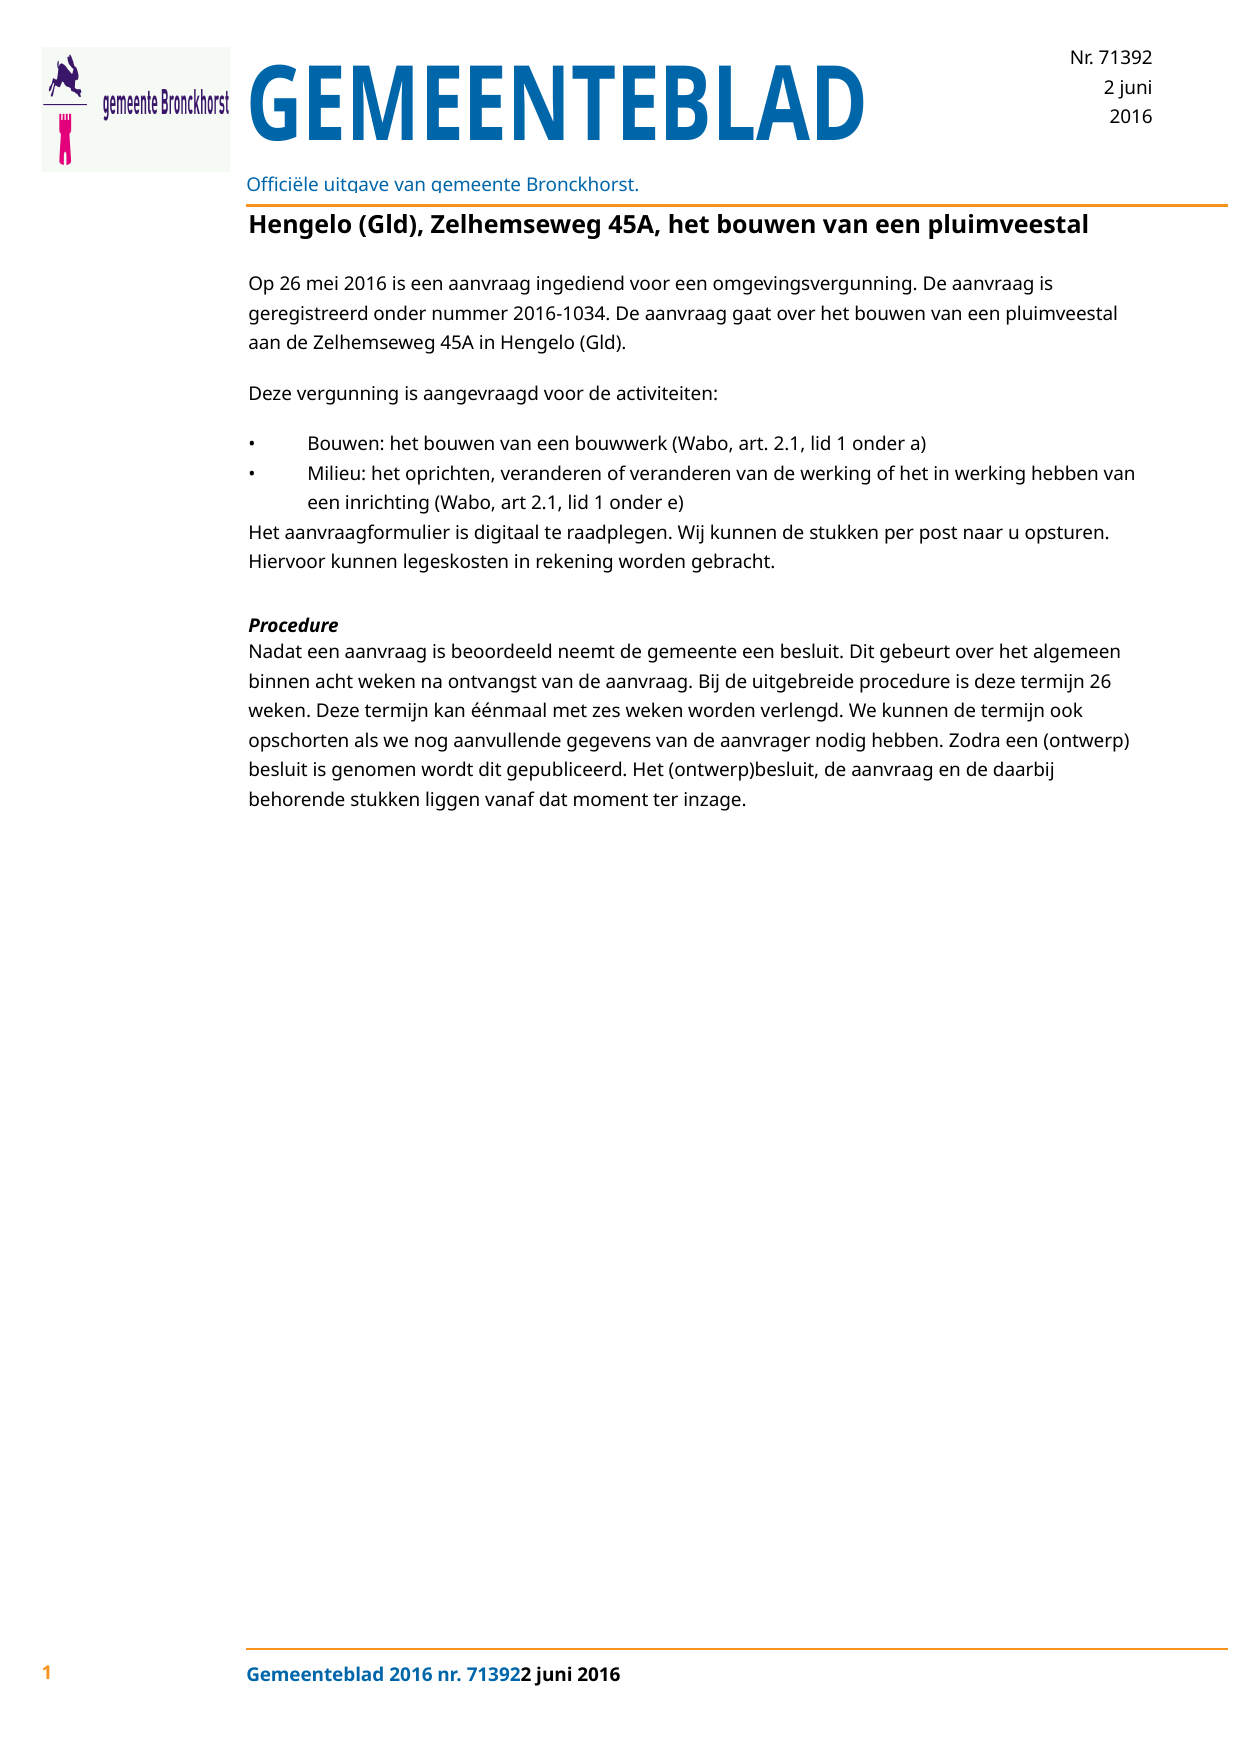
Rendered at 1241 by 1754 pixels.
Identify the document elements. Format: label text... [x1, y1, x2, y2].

text Deze vergunning is aangevraagd voor de activiteiten: [248, 380, 1152, 406]
picture [41, 47, 231, 172]
text Procedure [248, 613, 1152, 638]
text Het aanvraagformulier is digitaal te raadplegen. Wij kunnen de stukken per post naar u opsturen. Hiervoor kunnen legeskosten in rekening worden gebracht. [248, 519, 1152, 574]
list Milieu: het oprichten, veranderen of veranderen van de werking of het in werking hebben van een inrichting (Wabo, art 2.1, lid 1 onder e) [248, 460, 1152, 515]
text Hengelo (Gld), Zelhemseweg 45A, het bouwen van een pluimveestal [248, 207, 1152, 241]
text Nadat een aanvraag is beoordeeld neemt de gemeente een besluit. Dit gebeurt over het algemeen binnen acht weken na ontvangst van de aanvraag. Bij de uitgebreide procedure is deze termijn 26 weken. Deze termijn kan éénmaal met zes weken worden verlengd. We kunnen de termijn ook opschorten als we nog aanvullende gegevens van de aanvrager nodig hebben. Zodra een (ontwerp) besluit is genomen wordt dit gepubliceerd. Het (ontwerp)besluit, de aanvraag en de daarbij behorende stukken liggen vanaf dat moment ter inzage. [248, 638, 1152, 812]
text Op 26 mei 2016 is een aanvraag ingediend voor een omgevingsvergunning. De aanvraag is geregistreerd onder nummer 2016-1034. De aanvraag gaat over het bouwen van een pluimveestal aan de Zelhemseweg 45A in Hengelo (Gld). [248, 270, 1152, 355]
list Bouwen: het bouwen van een bouwwerk (Wabo, art. 2.1, lid 1 onder a) [248, 430, 1152, 456]
